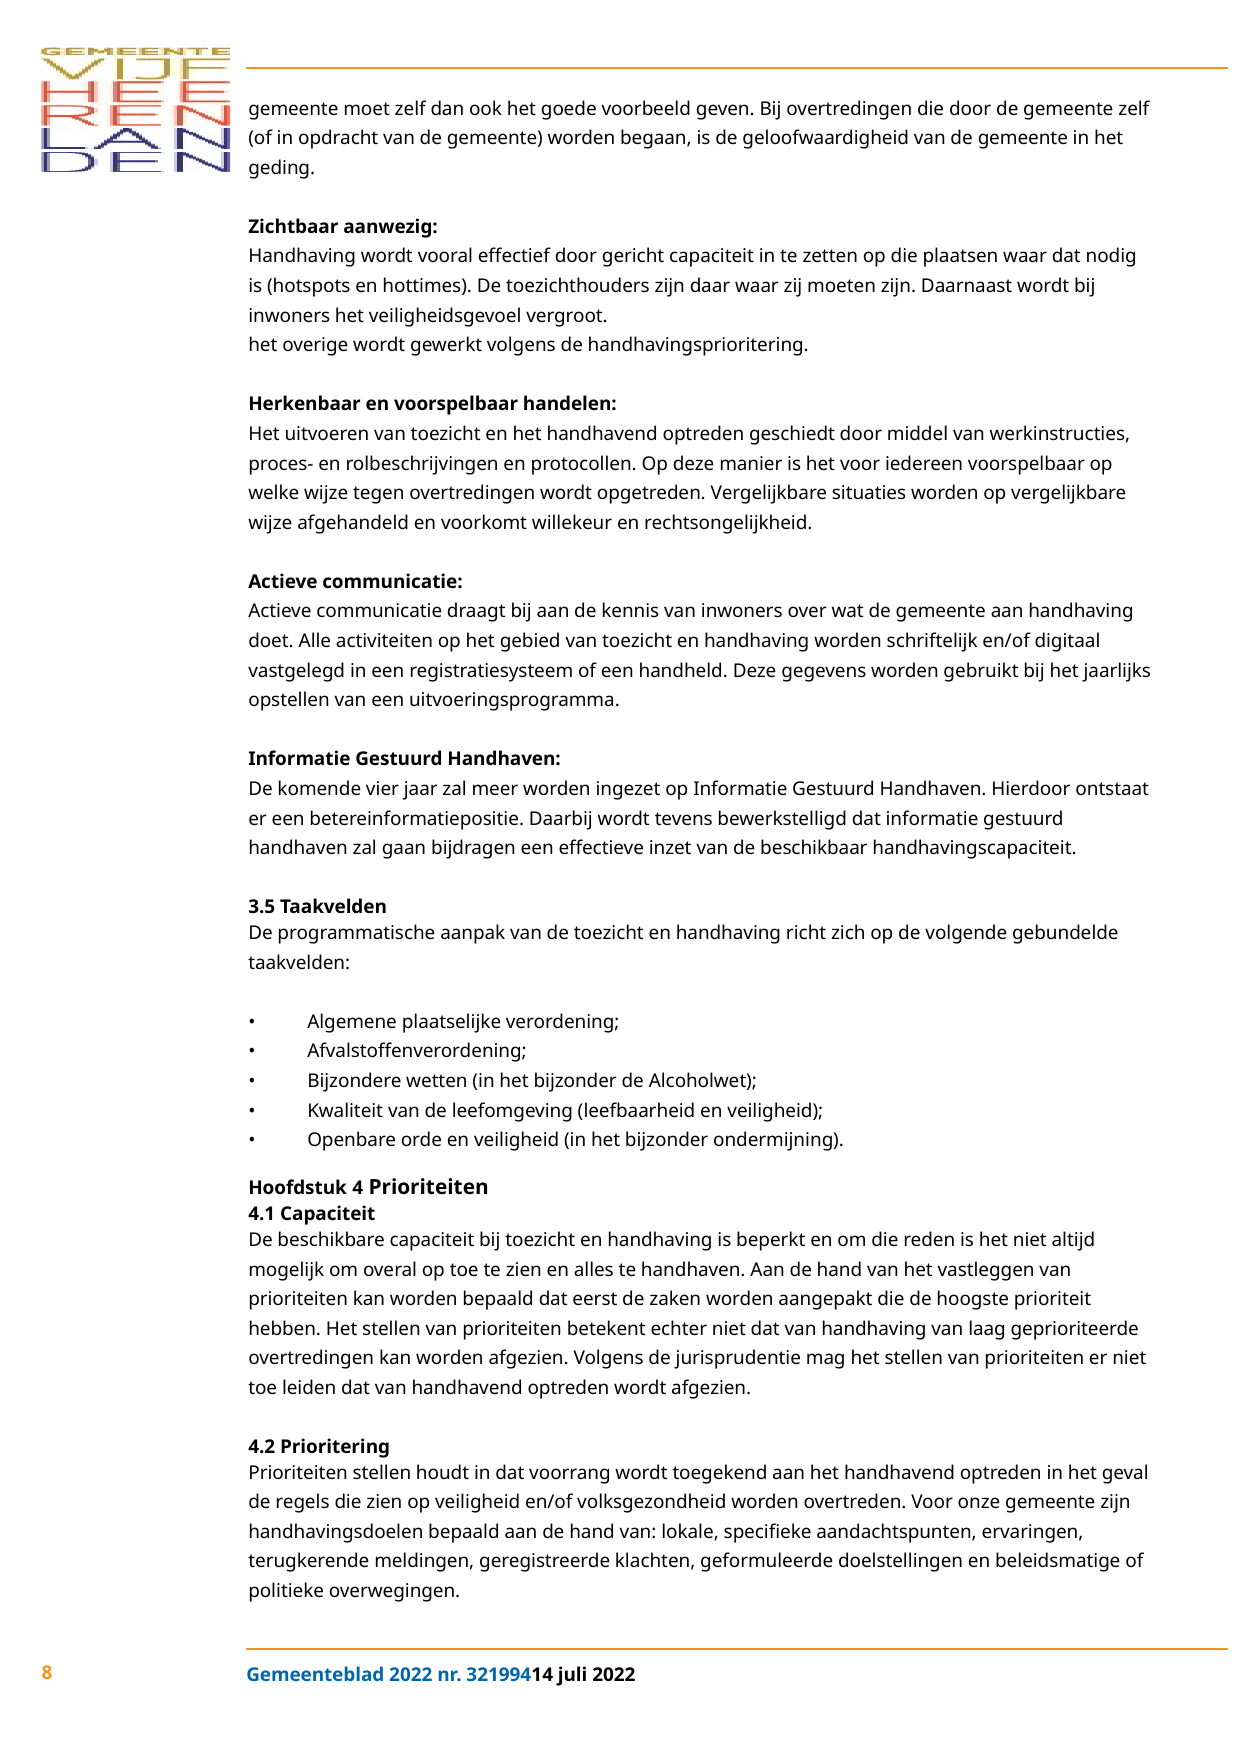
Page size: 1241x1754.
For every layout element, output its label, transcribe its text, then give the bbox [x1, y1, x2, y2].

text Actieve communicatie draagt bij aan de kennis van inwoners over wat de gemeente aan handhaving doet. Alle activiteiten op het gebied van toezicht en handhaving worden schriftelijk en/of digitaal vastgelegd in een registratiesysteem of een handheld. Deze gegevens worden gebruikt bij het jaarlijks opstellen van een uitvoeringsprogramma. [248, 598, 1152, 712]
text Actieve communicatie: [248, 568, 1152, 594]
picture [41, 47, 231, 172]
list Bijzondere wetten (in het bijzonder de Alcoholwet); [248, 1067, 1152, 1093]
text De beschikbare capaciteit bij toezicht en handhaving is beperkt en om die reden is het niet altijd mogelijk om overal op toe te zien en alles te handhaven. Aan de hand van het vastleggen van prioriteiten kan worden bepaald dat eerst de zaken worden aangepakt die de hoogste prioriteit hebben. Het stellen van prioriteiten betekent echter niet dat van handhaving van laag geprioriteerde overtredingen kan worden afgezien. Volgens de jurisprudentie mag het stellen van prioriteiten er niet toe leiden dat van handhavend optreden wordt afgezien. [248, 1226, 1152, 1400]
text 3.5 Taakvelden [248, 893, 1152, 919]
text Herkenbaar en voorspelbaar handelen: [248, 391, 1152, 416]
text Hoofdstuk 4 Prioriteiten [248, 1172, 1152, 1200]
text De programmatische aanpak van de toezicht en handhaving richt zich op de volgende gebundelde taakvelden: [248, 919, 1152, 974]
text Het uitvoeren van toezicht en het handhavend optreden geschiedt door middel van werkinstructies, proces- en rolbeschrijvingen en protocollen. Op deze manier is het voor iedereen voorspelbaar op welke wijze tegen overtredingen wordt opgetreden. Vergelijkbare situaties worden op vergelijkbare wijze afgehandeld en voorkomt willekeur en rechtsongelijkheid. [248, 420, 1152, 535]
text Prioriteiten stellen houdt in dat voorrang wordt toegekend aan het handhavend optreden in het geval de regels die zien op veiligheid en/of volksgezondheid worden overtreden. Voor onze gemeente zijn handhavingsdoelen bepaald aan de hand van: lokale, specifieke aandachtspunten, ervaringen, terugkerende meldingen, geregistreerde klachten, geformuleerde doelstellingen en beleidsmatige of politieke overwegingen. [248, 1459, 1152, 1603]
list Openbare orde en veiligheid (in het bijzonder ondermijning). [248, 1126, 1152, 1152]
text De komende vier jaar zal meer worden ingezet op Informatie Gestuurd Handhaven. Hierdoor ontstaat er een betereinformatiepositie. Daarbij wordt tevens bewerkstelligd dat informatie gestuurd handhaven zal gaan bijdragen een effectieve inzet van de beschikbaar handhavingscapaciteit. [248, 775, 1152, 860]
text gemeente moet zelf dan ook het goede voorbeeld geven. Bij overtredingen die door de gemeente zelf (of in opdracht van de gemeente) worden begaan, is de geloofwaardigheid van de gemeente in het geding. [248, 95, 1152, 180]
text Informatie Gestuurd Handhaven: [248, 746, 1152, 771]
list Afvalstoffenverordening; [248, 1038, 1152, 1063]
list Algemene plaatselijke verordening; [248, 1008, 1152, 1034]
text het overige wordt gewerkt volgens de handhavingsprioritering. [248, 331, 1152, 357]
text Handhaving wordt vooral effectief door gericht capaciteit in te zetten op die plaatsen waar dat nodig is (hotspots en hottimes). De toezichthouders zijn daar waar zij moeten zijn. Daarnaast wordt bij inwoners het veiligheidsgevoel vergroot. [248, 243, 1152, 328]
list Kwaliteit van de leefomgeving (leefbaarheid en veiligheid); [248, 1097, 1152, 1122]
text Zichtbaar aanwezig: [248, 213, 1152, 239]
text 4.2 Prioritering [248, 1433, 1152, 1459]
text 4.1 Capaciteit [248, 1200, 1152, 1226]
